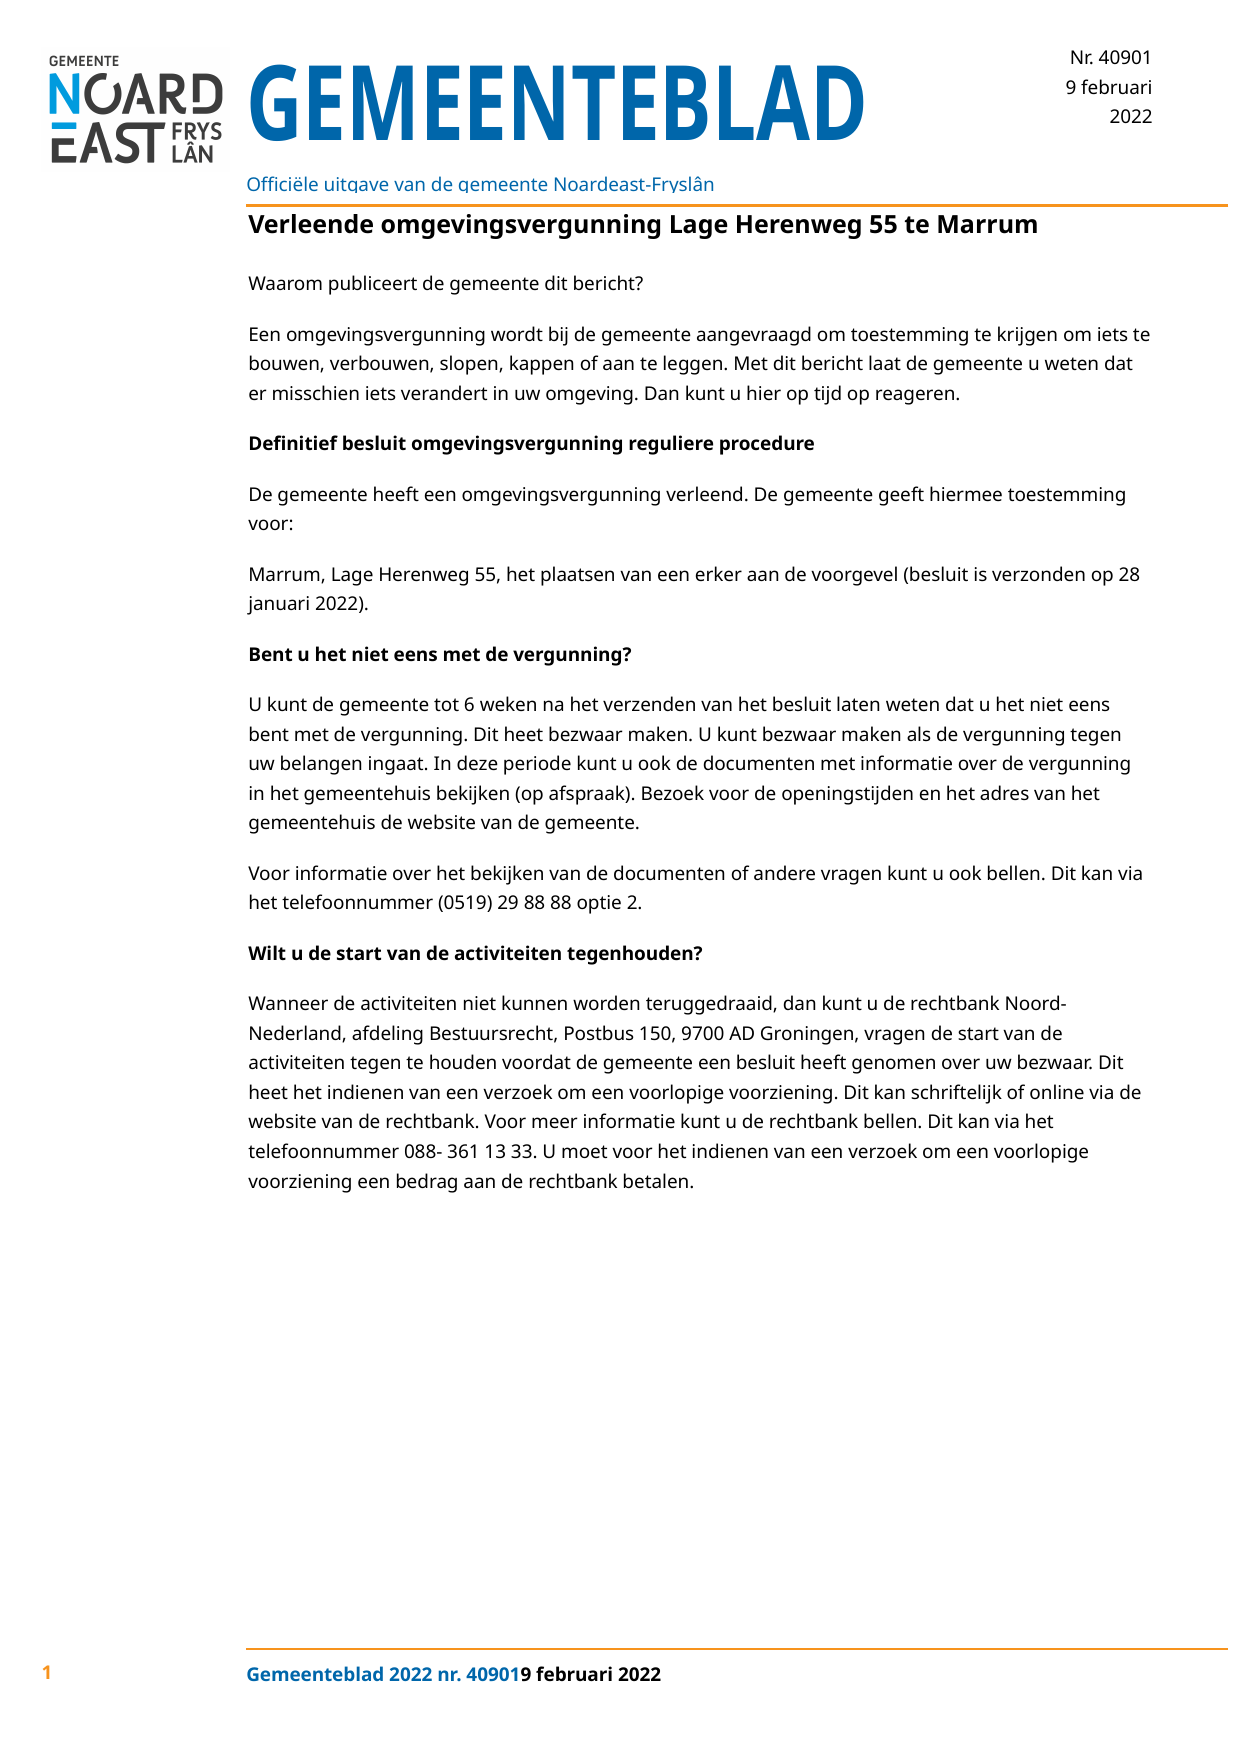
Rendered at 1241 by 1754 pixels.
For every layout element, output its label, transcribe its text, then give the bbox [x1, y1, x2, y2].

text Voor informatie over het bekijken van de documenten of andere vragen kunt u ook bellen. Dit kan via het telefoonnummer (0519) 29 88 88 optie 2. [248, 860, 1152, 915]
text Wilt u de start van de activiteiten tegenhouden? [248, 940, 1152, 966]
text Wanneer de activiteiten niet kunnen worden teruggedraaid, dan kunt u de rechtbank Noord-Nederland, afdeling Bestuursrecht, Postbus 150, 9700 AD Groningen, vragen de start van de activiteiten tegen te houden voordat de gemeente een besluit heeft genomen over uw bezwaar. Dit heet het indienen van een verzoek om een voorlopige voorziening. Dit kan schriftelijk of online via de website van de rechtbank. Voor meer informatie kunt u de rechtbank bellen. Dit kan via het telefoonnummer 088- 361 13 33. U moet voor het indienen van een verzoek om een voorlopige voorziening een bedrag aan de rechtbank betalen. [248, 990, 1152, 1193]
text De gemeente heeft een omgevingsvergunning verleend. De gemeente geeft hiermee toestemming voor: [248, 481, 1152, 536]
text Marrum, Lage Herenweg 55, het plaatsen van een erker aan de voorgevel (besluit is verzonden op 28 januari 2022). [248, 561, 1152, 616]
picture [41, 47, 231, 172]
text Bent u het niet eens met de vergunning? [248, 641, 1152, 666]
text U kunt de gemeente tot 6 weken na het verzenden van het besluit laten weten dat u het niet eens bent met de vergunning. Dit heet bezwaar maken. U kunt bezwaar maken als de vergunning tegen uw belangen ingaat. In deze periode kunt u ook de documenten met informatie over de vergunning in het gemeentehuis bekijken (op afspraak). Bezoek voor de openingstijden en het adres van het gemeentehuis de website van de gemeente. [248, 691, 1152, 835]
text Verleende omgevingsvergunning Lage Herenweg 55 te Marrum [248, 207, 1152, 241]
text Definitief besluit omgevingsvergunning reguliere procedure [248, 430, 1152, 456]
text Een omgevingsvergunning wordt bij de gemeente aangevraagd om toestemming te krijgen om iets te bouwen, verbouwen, slopen, kappen of aan te leggen. Met dit bericht laat de gemeente u weten dat er misschien iets verandert in uw omgeving. Dan kunt u hier op tijd op reageren. [248, 321, 1152, 406]
text Waarom publiceert de gemeente dit bericht? [248, 270, 1152, 296]
